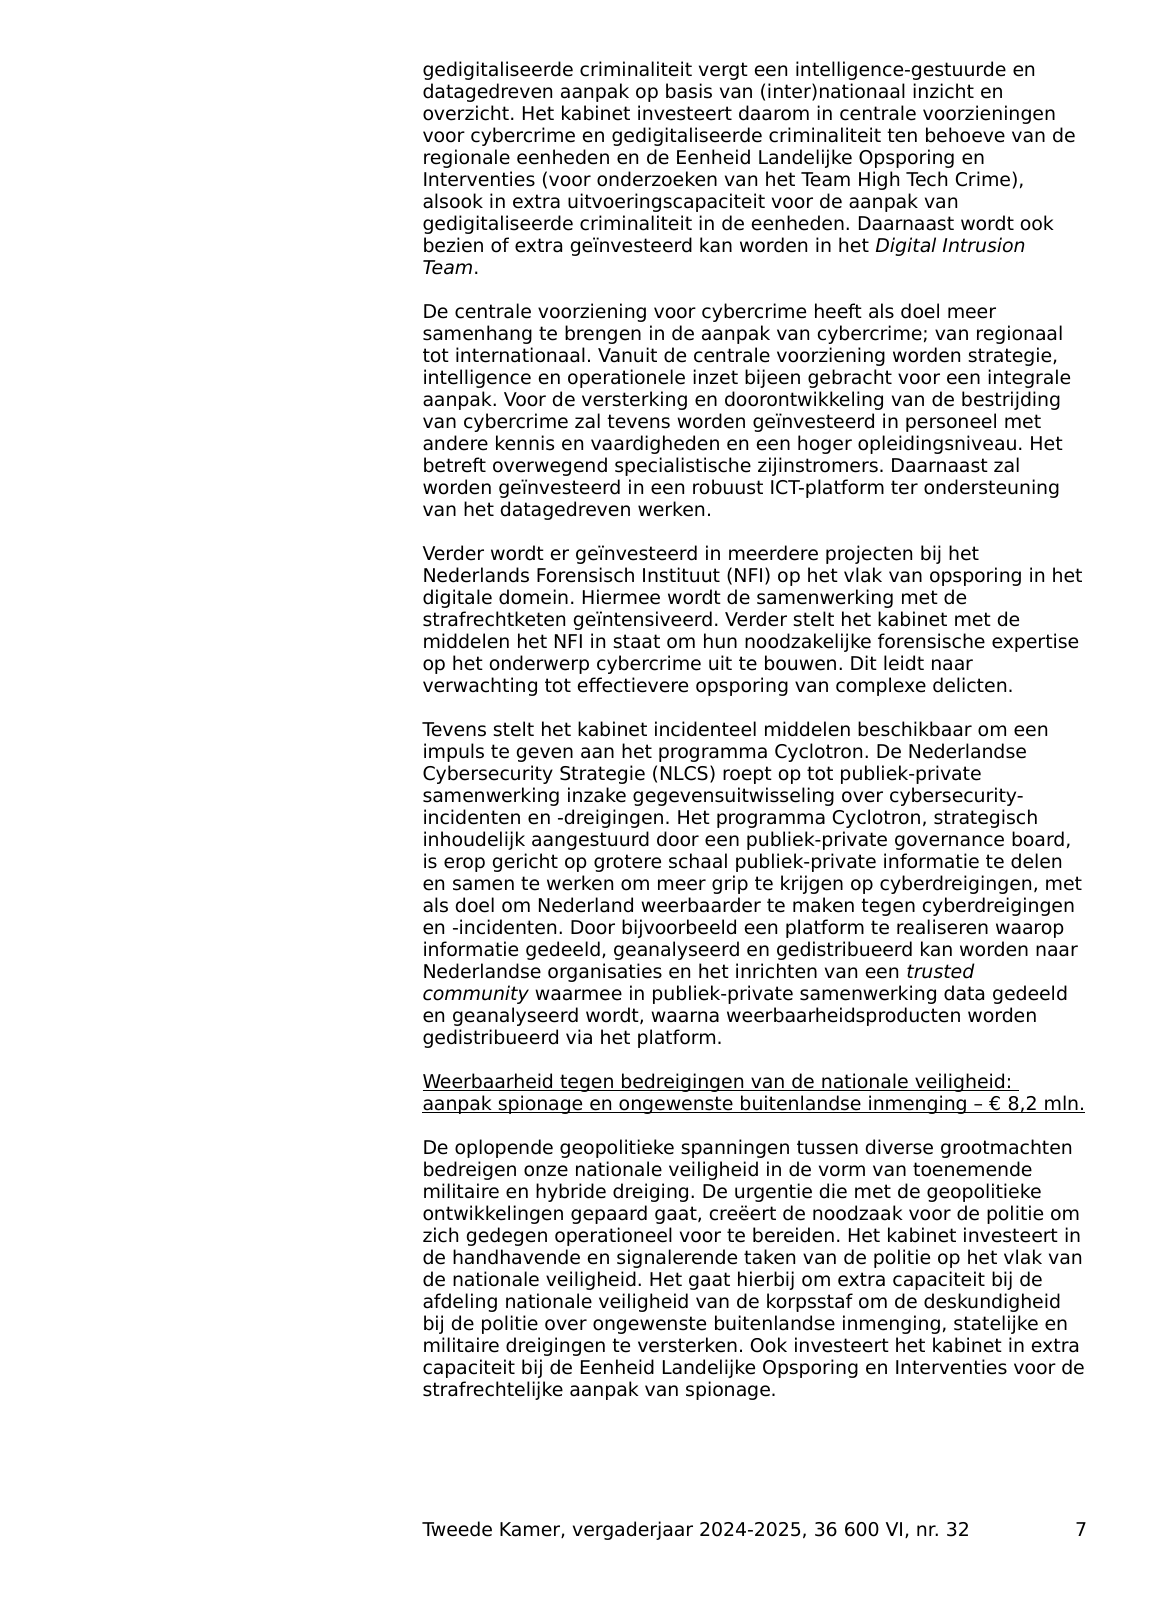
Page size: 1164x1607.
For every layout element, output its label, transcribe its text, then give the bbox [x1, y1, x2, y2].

text gedigitaliseerde criminaliteit vergt een intelligence-gestuurde en datagedreven aanpak op basis van (inter)nationaal inzicht en overzicht. Het kabinet investeert daarom in centrale voorzieningen voor cybercrime en gedigitaliseerde criminaliteit ten behoeve van de regionale eenheden en de Eenheid Landelijke Opsporing en Interventies (voor onderzoeken van het Team High Tech Crime), alsook in extra uitvoeringscapaciteit voor de aanpak van gedigitaliseerde criminaliteit in de eenheden. Daarnaast wordt ook bezien of extra geïnvesteerd kan worden in het Digital Intrusion Team. [422, 59, 1087, 279]
text Tevens stelt het kabinet incidenteel middelen beschikbaar om een impuls te geven aan het programma Cyclotron. De Nederlandse Cybersecurity Strategie (NLCS) roept op tot publiek-private samenwerking inzake gegevensuitwisseling over cybersecurity-incidenten en -dreigingen. Het programma Cyclotron, strategisch inhoudelijk aangestuurd door een publiek-private governance board, is erop gericht op grotere schaal publiek-private informatie te delen en samen te werken om meer grip te krijgen op cyberdreigingen, met als doel om Nederland weerbaarder te maken tegen cyberdreigingen en -incidenten. Door bijvoorbeeld een platform te realiseren waarop informatie gedeeld, geanalyseerd en gedistribueerd kan worden naar Nederlandse organisaties en het inrichten van een trusted community waarmee in publiek-private samenwerking data gedeeld en geanalyseerd wordt, waarna weerbaarheidsproducten worden gedistribueerd via het platform. [422, 719, 1087, 1049]
text Verder wordt er geïnvesteerd in meerdere projecten bij het Nederlands Forensisch Instituut (NFI) op het vlak van opsporing in het digitale domein. Hiermee wordt de samenwerking met de strafrechtketen geïntensiveerd. Verder stelt het kabinet met de middelen het NFI in staat om hun noodzakelijke forensische expertise op het onderwerp cybercrime uit te bouwen. Dit leidt naar verwachting tot effectievere opsporing van complexe delicten. [422, 543, 1087, 697]
text De oplopende geopolitieke spanningen tussen diverse grootmachten bedreigen onze nationale veiligheid in de vorm van toenemende militaire en hybride dreiging. De urgentie die met de geopolitieke ontwikkelingen gepaard gaat, creëert de noodzaak voor de politie om zich gedegen operationeel voor te bereiden. Het kabinet investeert in de handhavende en signalerende taken van de politie op het vlak van de nationale veiligheid. Het gaat hierbij om extra capaciteit bij de afdeling nationale veiligheid van de korpsstaf om de deskundigheid bij de politie over ongewenste buitenlandse inmenging, statelijke en militaire dreigingen te versterken. Ook investeert het kabinet in extra capaciteit bij de Eenheid Landelijke Opsporing en Interventies voor de strafrechtelijke aanpak van spionage. [422, 1137, 1087, 1401]
text De centrale voorziening voor cybercrime heeft als doel meer samenhang te brengen in de aanpak van cybercrime; van regionaal tot internationaal. Vanuit de centrale voorziening worden strategie, intelligence en operationele inzet bijeen gebracht voor een integrale aanpak. Voor de versterking en doorontwikkeling van de bestrijding van cybercrime zal tevens worden geïnvesteerd in personeel met andere kennis en vaardigheden en een hoger opleidingsniveau. Het betreft overwegend specialistische zijinstromers. Daarnaast zal worden geïnvesteerd in een robuust ICT-platform ter ondersteuning van het datagedreven werken. [422, 301, 1087, 521]
subtitle Weerbaarheid tegen bedreigingen van de nationale veiligheid: aanpak spionage en ongewenste buitenlandse inmenging – € 8,2 mln. [422, 1071, 1087, 1115]
